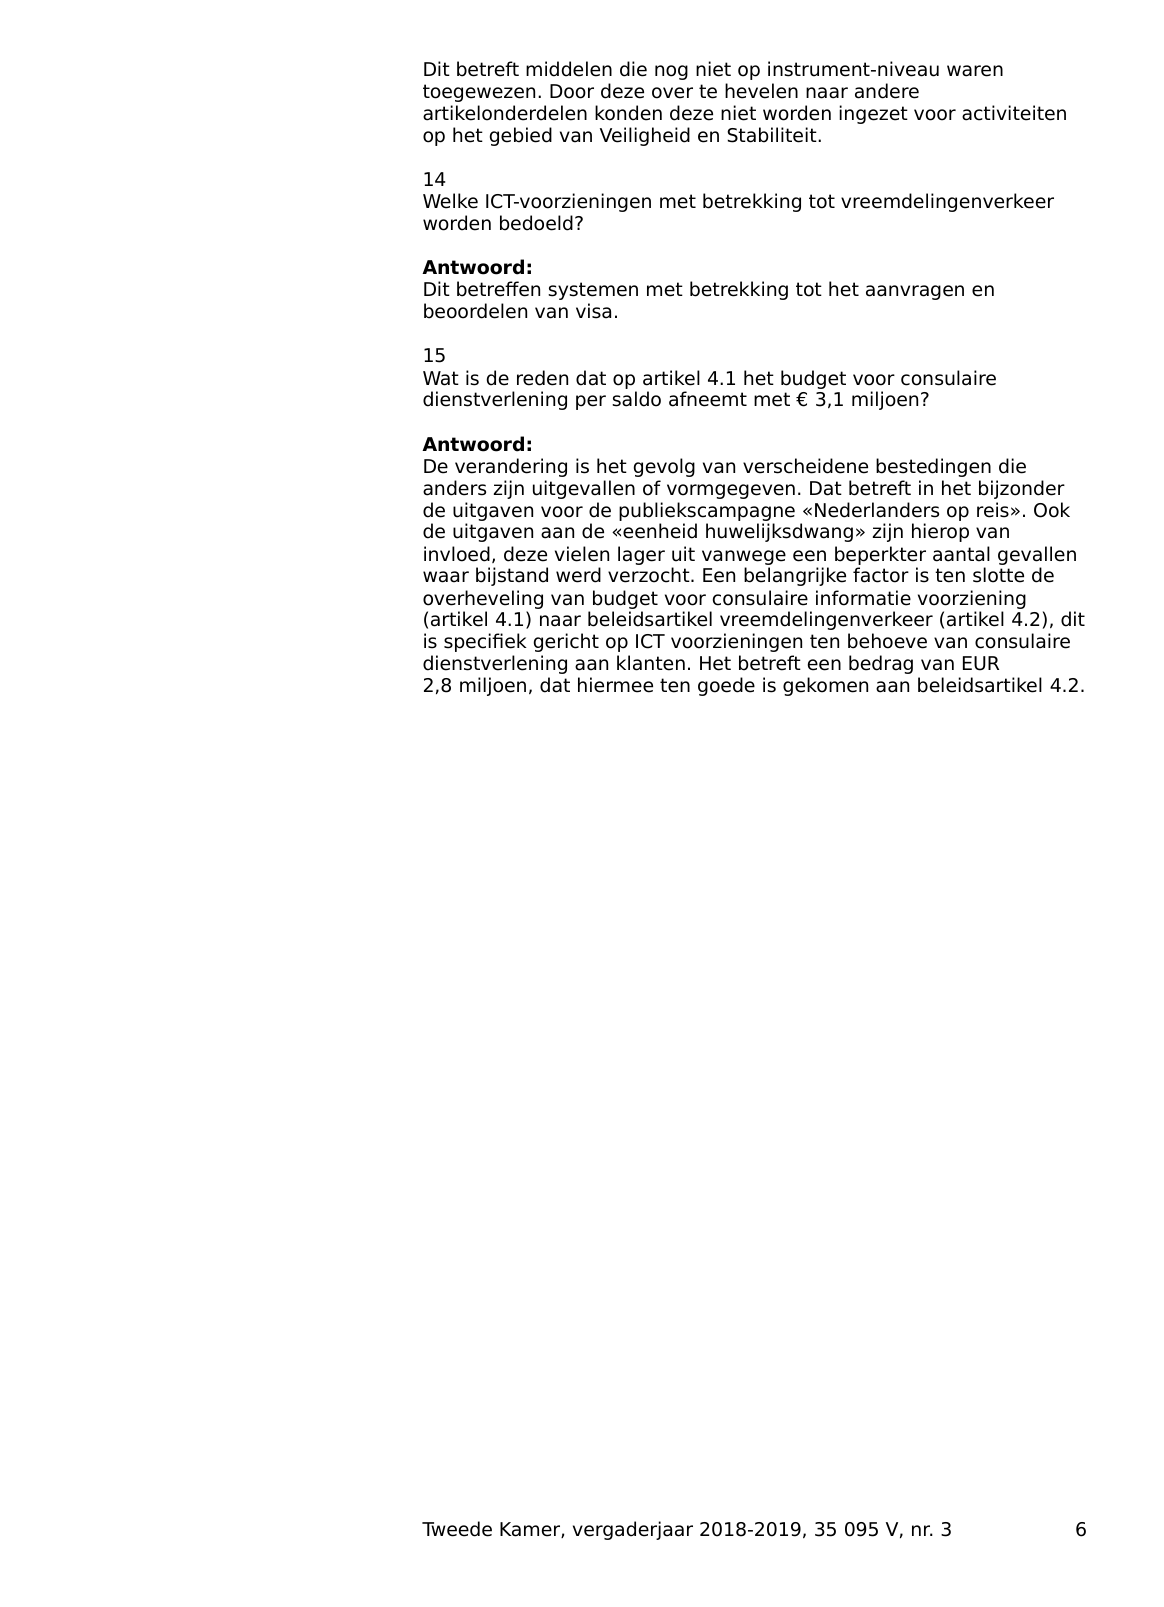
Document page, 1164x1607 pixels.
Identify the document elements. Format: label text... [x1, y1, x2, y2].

text De verandering is het gevolg van verscheidene bestedingen die anders zijn uitgevallen of vormgegeven. Dat betreft in het bijzonder de uitgaven voor de publiekscampagne «Nederlanders op reis». Ook de uitgaven aan de «eenheid huwelijksdwang» zijn hierop van invloed, deze vielen lager uit vanwege een beperkter aantal gevallen waar bijstand werd verzocht. Een belangrijke factor is ten slotte de overheveling van budget voor consulaire informatie voorziening (artikel 4.1) naar beleidsartikel vreemdelingenverkeer (artikel 4.2), dit is specifiek gericht op ICT voorzieningen ten behoeve van consulaire dienstverlening aan klanten. Het betreft een bedrag van EUR 2,8 miljoen, dat hiermee ten goede is gekomen aan beleidsartikel 4.2. [422, 456, 1087, 697]
text Antwoord: [422, 257, 1087, 279]
text Wat is de reden dat op artikel 4.1 het budget voor consulaire dienstverlening per saldo afneemt met € 3,1 miljoen? [422, 367, 1087, 411]
text 15 [422, 345, 1087, 367]
text Welke ICT-voorzieningen met betrekking tot vreemdelingenverkeer worden bedoeld? [422, 191, 1087, 235]
text Dit betreft middelen die nog niet op instrument-niveau waren toegewezen. Door deze over te hevelen naar andere artikelonderdelen konden deze niet worden ingezet voor activiteiten op het gebied van Veiligheid en Stabiliteit. [422, 59, 1087, 147]
text Dit betreffen systemen met betrekking tot het aanvragen en beoordelen van visa. [422, 279, 1087, 323]
text 14 [422, 169, 1087, 191]
text Antwoord: [422, 433, 1087, 456]
